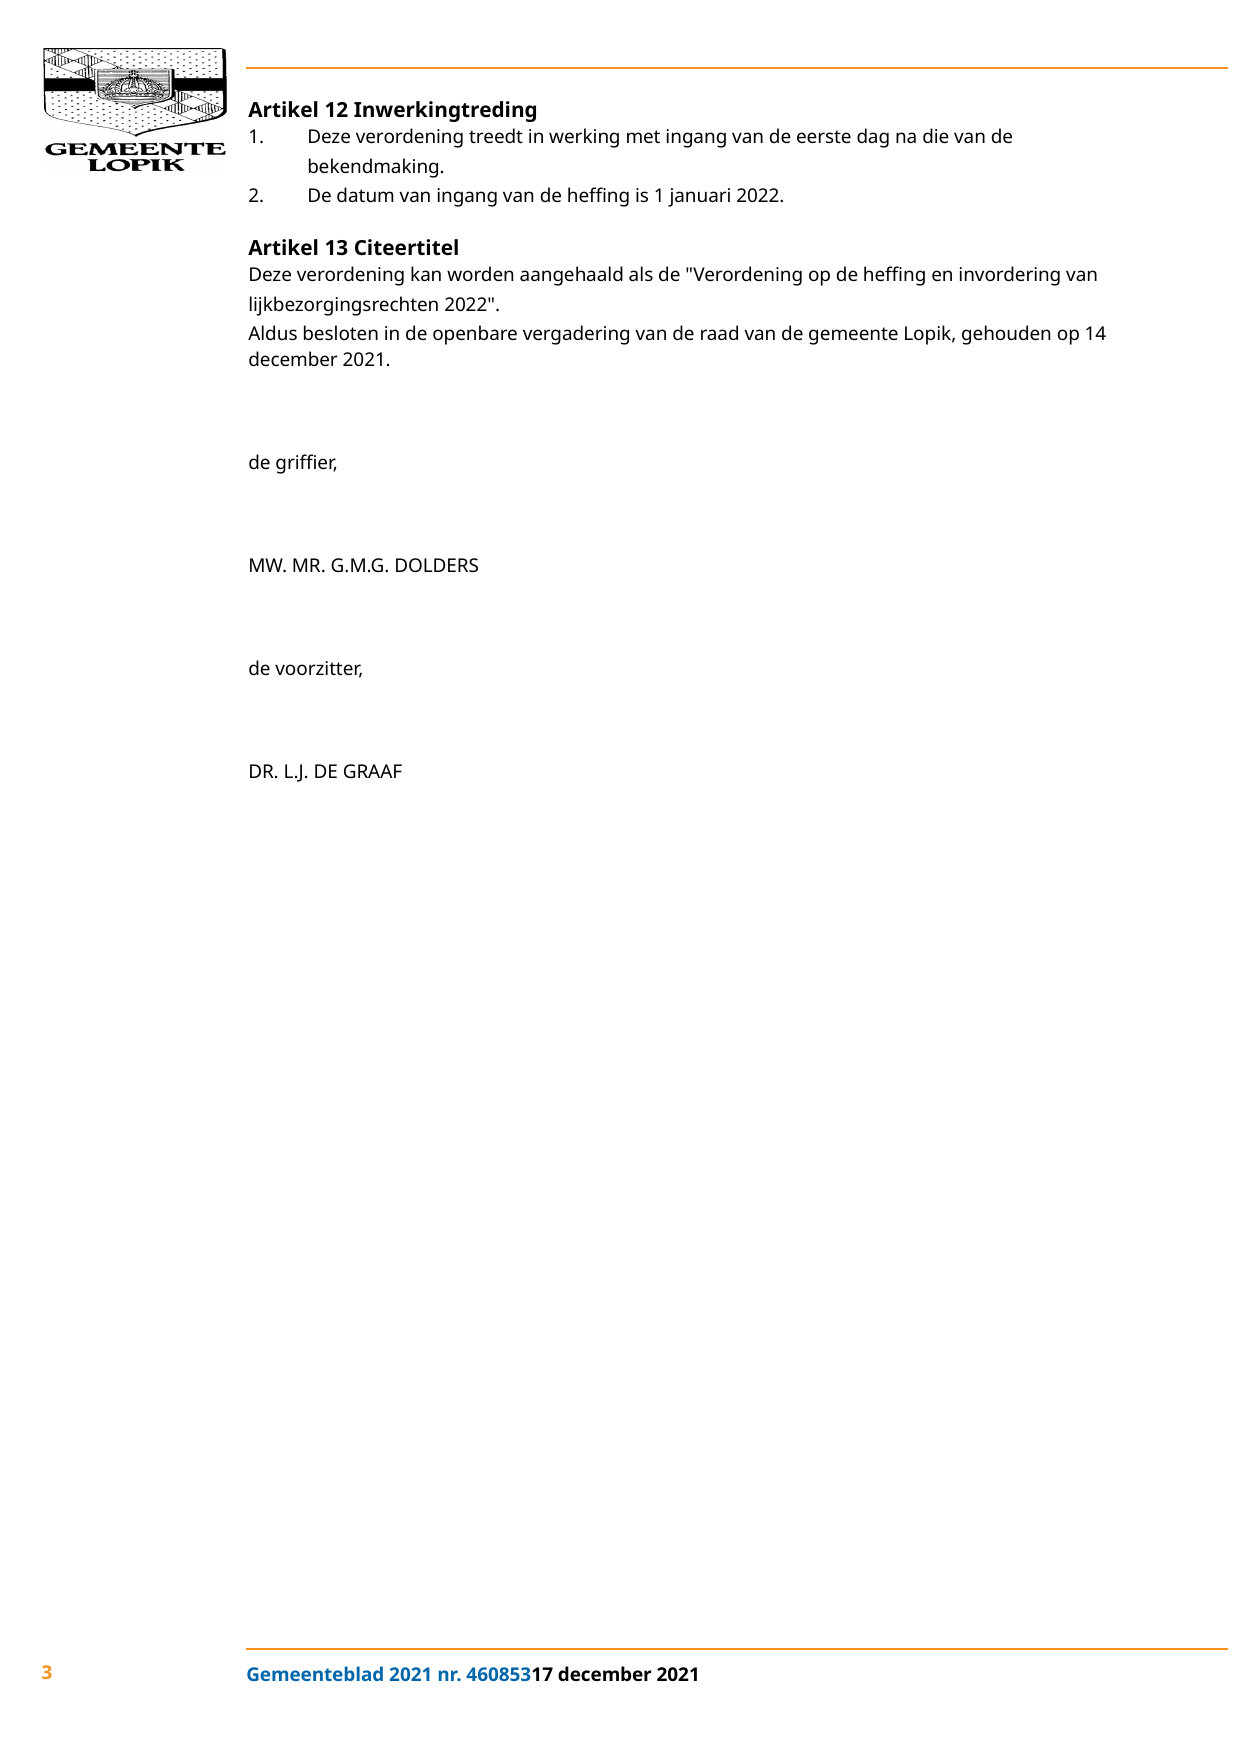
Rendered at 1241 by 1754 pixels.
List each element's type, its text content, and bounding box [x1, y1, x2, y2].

text DR. L.J. DE GRAAF [248, 758, 1152, 783]
list Deze verordening treedt in werking met ingang van de eerste dag na die van de bekendmaking. [248, 123, 1152, 178]
text de voorzitter, [248, 655, 1152, 681]
text MW. MR. G.M.G. DOLDERS [248, 552, 1152, 578]
text Deze verordening kan worden aangehaald als de "Verordening op de heffing en invordering van lijkbezorgingsrechten 2022". [248, 261, 1152, 317]
text de griffier, [248, 449, 1152, 475]
picture [41, 47, 231, 172]
text Artikel 12 Inwerkingtreding [248, 95, 1152, 123]
list De datum van ingang van de heffing is 1 januari 2022. [248, 182, 1152, 208]
text Artikel 13 Citeertitel [248, 233, 1152, 261]
text Aldus besloten in de openbare vergadering van de raad van de gemeente Lopik, gehouden op 14 december 2021. [248, 320, 1152, 372]
